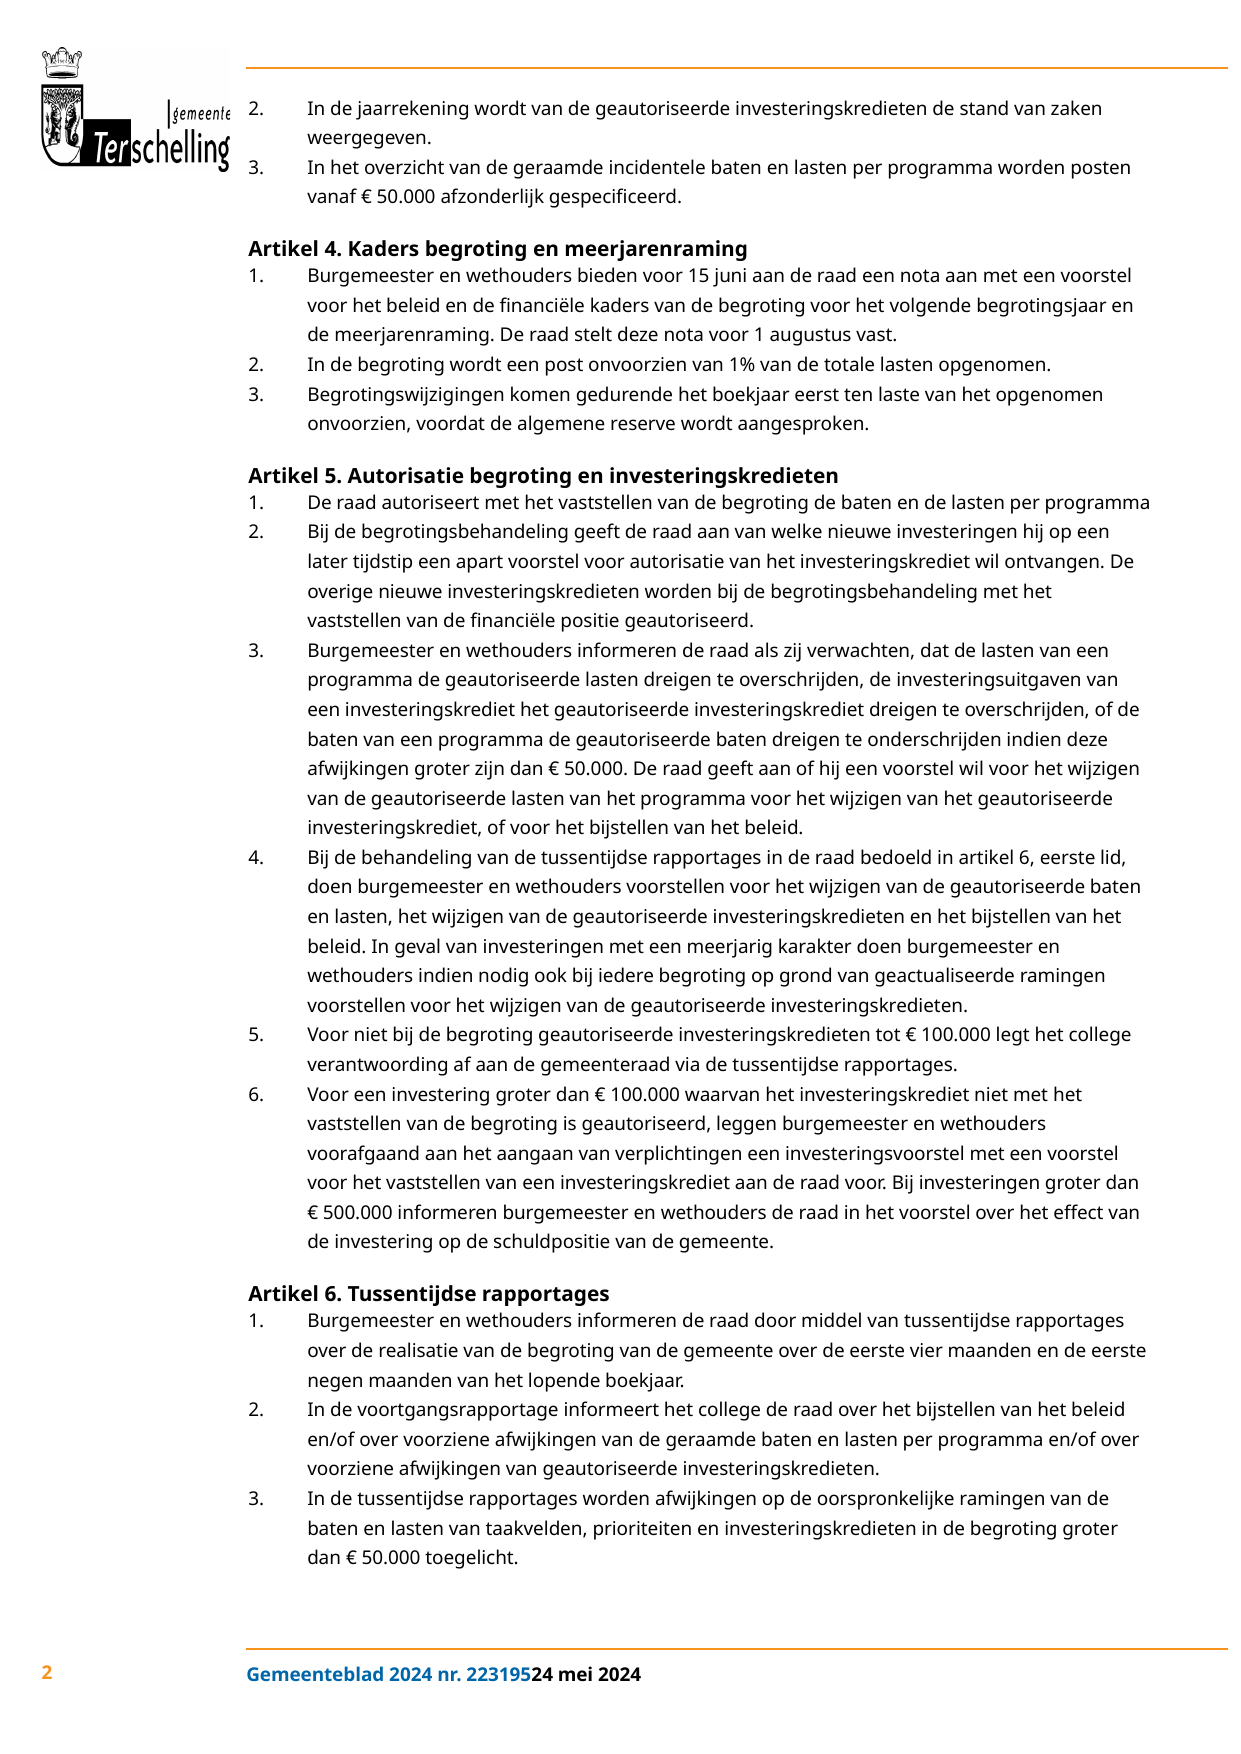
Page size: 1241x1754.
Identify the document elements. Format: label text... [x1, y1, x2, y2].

text Artikel 5. Autorisatie begroting en investeringskredieten [248, 461, 1152, 489]
list Voor niet bij de begroting geautoriseerde investeringskredieten tot € 100.000 legt het college verantwoording af aan de gemeenteraad via de tussentijdse rapportages. [248, 1022, 1152, 1077]
text Artikel 4. Kaders begroting en meerjarenraming [248, 234, 1152, 262]
list Burgemeester en wethouders bieden voor 15 juni aan de raad een nota aan met een voorstel voor het beleid en de financiële kaders van de begroting voor het volgende begrotingsjaar en de meerjarenraming. De raad stelt deze nota voor 1 augustus vast. [248, 262, 1152, 347]
list Burgemeester en wethouders informeren de raad door middel van tussentijdse rapportages over de realisatie van de begroting van de gemeente over de eerste vier maanden en de eerste negen maanden van het lopende boekjaar. [248, 1308, 1152, 1392]
list In de tussentijdse rapportages worden afwijkingen op de oorspronkelijke ramingen van de baten en lasten van taakvelden, prioriteiten en investeringskredieten in de begroting groter dan € 50.000 toegelicht. [248, 1485, 1152, 1570]
list Bij de behandeling van de tussentijdse rapportages in de raad bedoeld in artikel 6, eerste lid, doen burgemeester en wethouders voorstellen voor het wijzigen van de geautoriseerde baten en lasten, het wijzigen van de geautoriseerde investeringskredieten en het bijstellen van het beleid. In geval van investeringen met een meerjarig karakter doen burgemeester en wethouders indien nodig ook bij iedere begroting op grond van geactualiseerde ramingen voorstellen voor het wijzigen van de geautoriseerde investeringskredieten. [248, 844, 1152, 1018]
list Voor een investering groter dan € 100.000 waarvan het investeringskrediet niet met het vaststellen van de begroting is geautoriseerd, leggen burgemeester en wethouders voorafgaand aan het aangaan van verplichtingen een investeringsvoorstel met een voorstel voor het vaststellen van een investeringskrediet aan de raad voor. Bij investeringen groter dan € 500.000 informeren burgemeester en wethouders de raad in het voorstel over het effect van de investering op de schuldpositie van de gemeente. [248, 1081, 1152, 1254]
list Bij de begrotingsbehandeling geeft de raad aan van welke nieuwe investeringen hij op een later tijdstip een apart voorstel voor autorisatie van het investeringskrediet wil ontvangen. De overige nieuwe investeringskredieten worden bij de begrotingsbehandeling met het vaststellen van de financiële positie geautoriseerd. [248, 519, 1152, 633]
picture [41, 47, 231, 172]
list De raad autoriseert met het vaststellen van de begroting de baten en de lasten per programma [248, 489, 1152, 515]
list Burgemeester en wethouders informeren de raad als zij verwachten, dat de lasten van een programma de geautoriseerde lasten dreigen te overschrijden, de investeringsuitgaven van een investeringskrediet het geautoriseerde investeringskrediet dreigen te overschrijden, of de baten van een programma de geautoriseerde baten dreigen te onderschrijden indien deze afwijkingen groter zijn dan € 50.000. De raad geeft aan of hij een voorstel wil voor het wijzigen van de geautoriseerde lasten van het programma voor het wijzigen van het geautoriseerde investeringskrediet, of voor het bijstellen van het beleid. [248, 637, 1152, 840]
text Artikel 6. Tussentijdse rapportages [248, 1279, 1152, 1308]
list Begrotingswijzigingen komen gedurende het boekjaar eerst ten laste van het opgenomen onvoorzien, voordat de algemene reserve wordt aangesproken. [248, 381, 1152, 436]
list In het overzicht van de geraamde incidentele baten en lasten per programma worden posten vanaf € 50.000 afzonderlijk gespecificeerd. [248, 154, 1152, 209]
list In de jaarrekening wordt van de geautoriseerde investeringskredieten de stand van zaken weergegeven. [248, 95, 1152, 150]
list In de begroting wordt een post onvoorzien van 1% van de totale lasten opgenomen. [248, 351, 1152, 377]
list In de voortgangsrapportage informeert het college de raad over het bijstellen van het beleid en/of over voorziene afwijkingen van de geraamde baten en lasten per programma en/of over voorziene afwijkingen van geautoriseerde investeringskredieten. [248, 1396, 1152, 1481]
